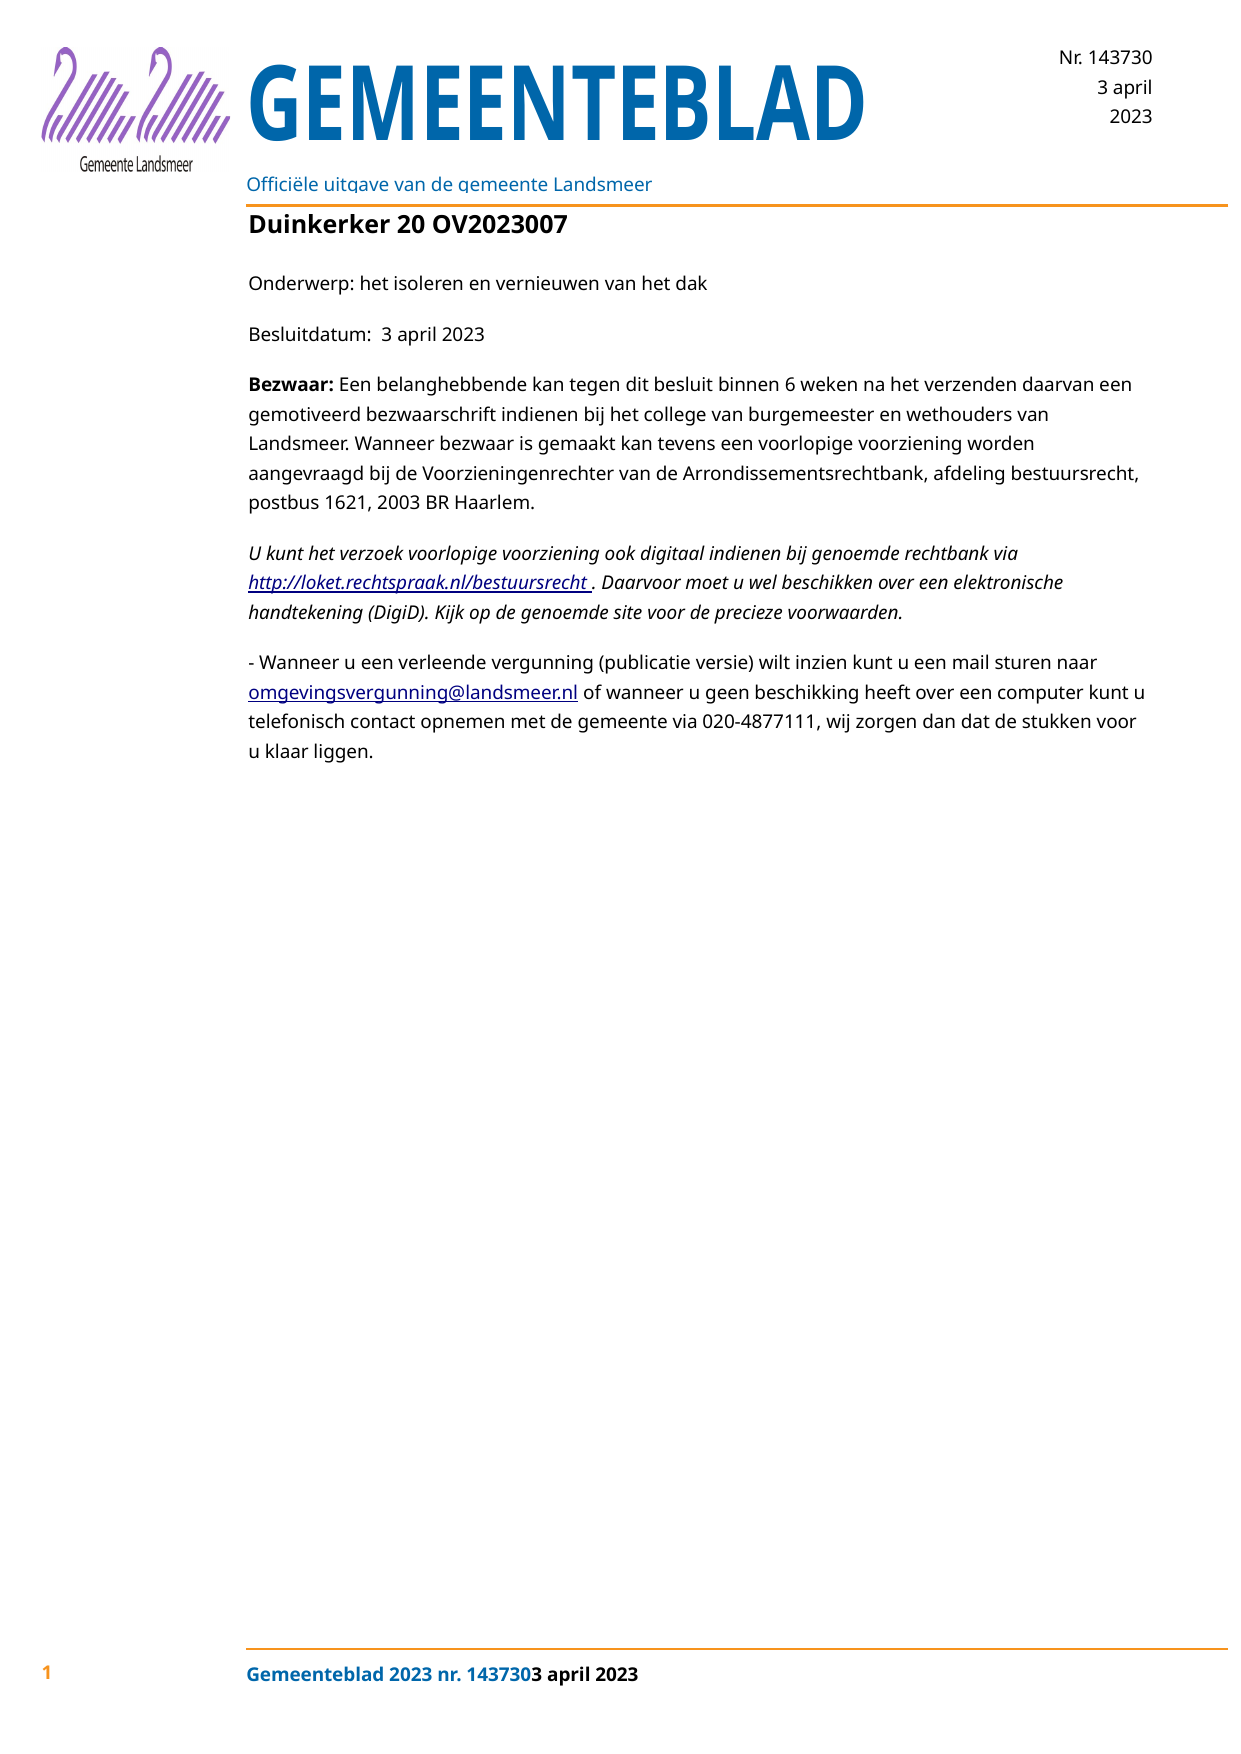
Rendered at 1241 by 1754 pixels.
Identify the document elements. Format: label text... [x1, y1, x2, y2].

text Bezwaar: Een belanghebbende kan tegen dit besluit binnen 6 weken na het verzenden daarvan een gemotiveerd bezwaarschrift indienen bij het college van burgemeester en wethouders van Landsmeer. Wanneer bezwaar is gemaakt kan tevens een voorlopige voorziening worden aangevraagd bij de Voorzieningenrechter van de Arrondissementsrechtbank, afdeling bestuursrecht, postbus 1621, 2003 BR Haarlem. [248, 371, 1152, 515]
text Onderwerp: het isoleren en vernieuwen van het dak [248, 270, 1152, 296]
text Besluitdatum: 3 april 2023 [248, 321, 1152, 346]
text Duinkerker 20 OV2023007 [248, 207, 1152, 241]
text - Wanneer u een verleende vergunning (publicatie versie) wilt inzien kunt u een mail sturen naar omgevingsvergunning@landsmeer.nl of wanneer u geen beschikking heeft over een computer kunt u telefonisch contact opnemen met de gemeente via 020-4877111, wij zorgen dan dat de stukken voor u klaar liggen. [248, 649, 1152, 764]
text U kunt het verzoek voorlopige voorziening ook digitaal indienen bij genoemde rechtbank via http://loket.rechtspraak.nl/bestuursrecht . Daarvoor moet u wel beschikken over een elektronische handtekening (DigiD). Kijk op de genoemde site voor de precieze voorwaarden. [248, 540, 1152, 625]
picture [41, 47, 231, 172]
